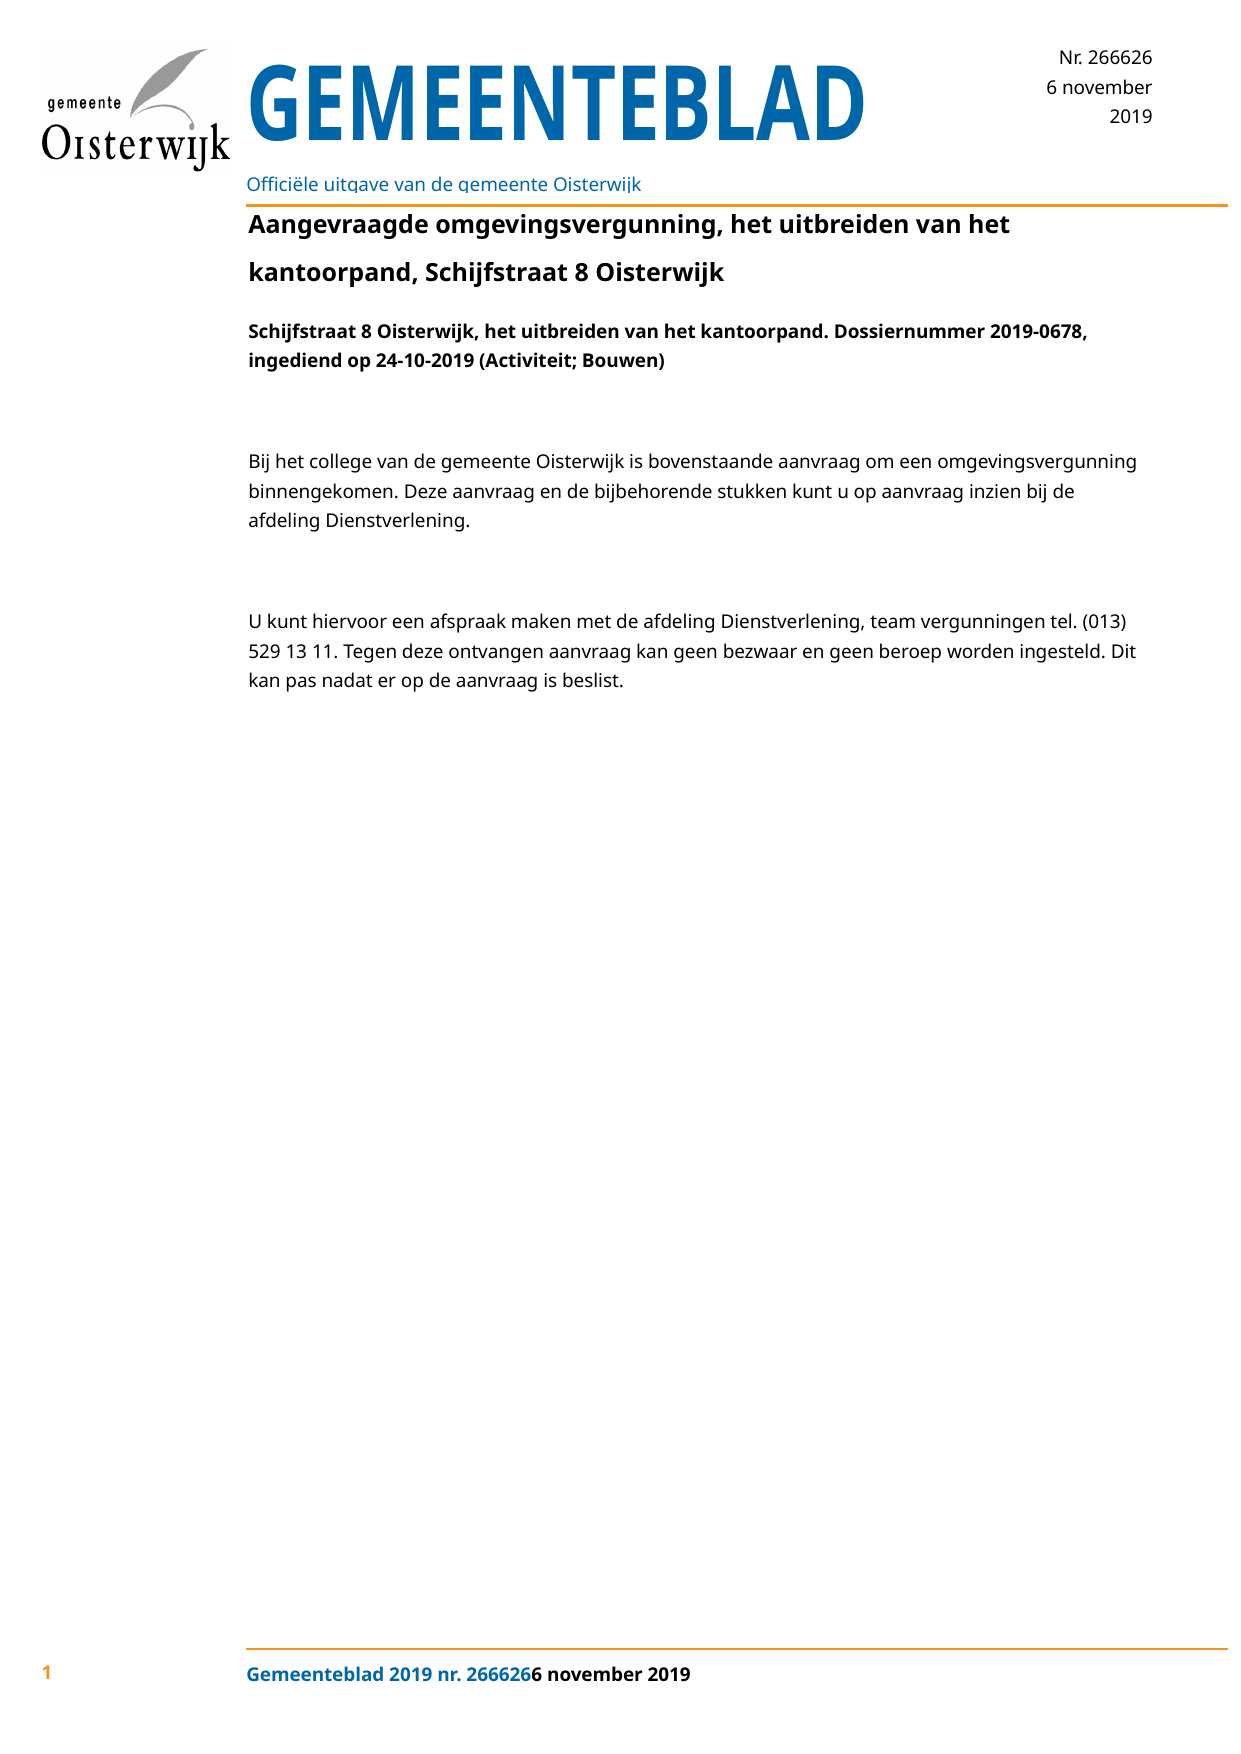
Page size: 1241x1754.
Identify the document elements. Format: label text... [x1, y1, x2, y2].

text U kunt hiervoor een afspraak maken met de afdeling Dienstverlening, team vergunningen tel. (013) 529 13 11. Tegen deze ontvangen aanvraag kan geen bezwaar en geen beroep worden ingesteld. Dit kan pas nadat er op de aanvraag is beslist. [248, 608, 1152, 693]
text Schijfstraat 8 Oisterwijk, het uitbreiden van het kantoorpand. Dossiernummer 2019-0678, ingediend op 24-10-2019 (Activiteit; Bouwen) [248, 318, 1152, 373]
picture [41, 47, 231, 172]
text Bij het college van de gemeente Oisterwijk is bovenstaande aanvraag om een omgevingsvergunning binnengekomen. Deze aanvraag en de bijbehorende stukken kunt u op aanvraag inzien bij de afdeling Dienstverlening. [248, 448, 1152, 533]
text Aangevraagde omgevingsvergunning, het uitbreiden van het kantoorpand, Schijfstraat 8 Oisterwijk [248, 207, 1152, 288]
